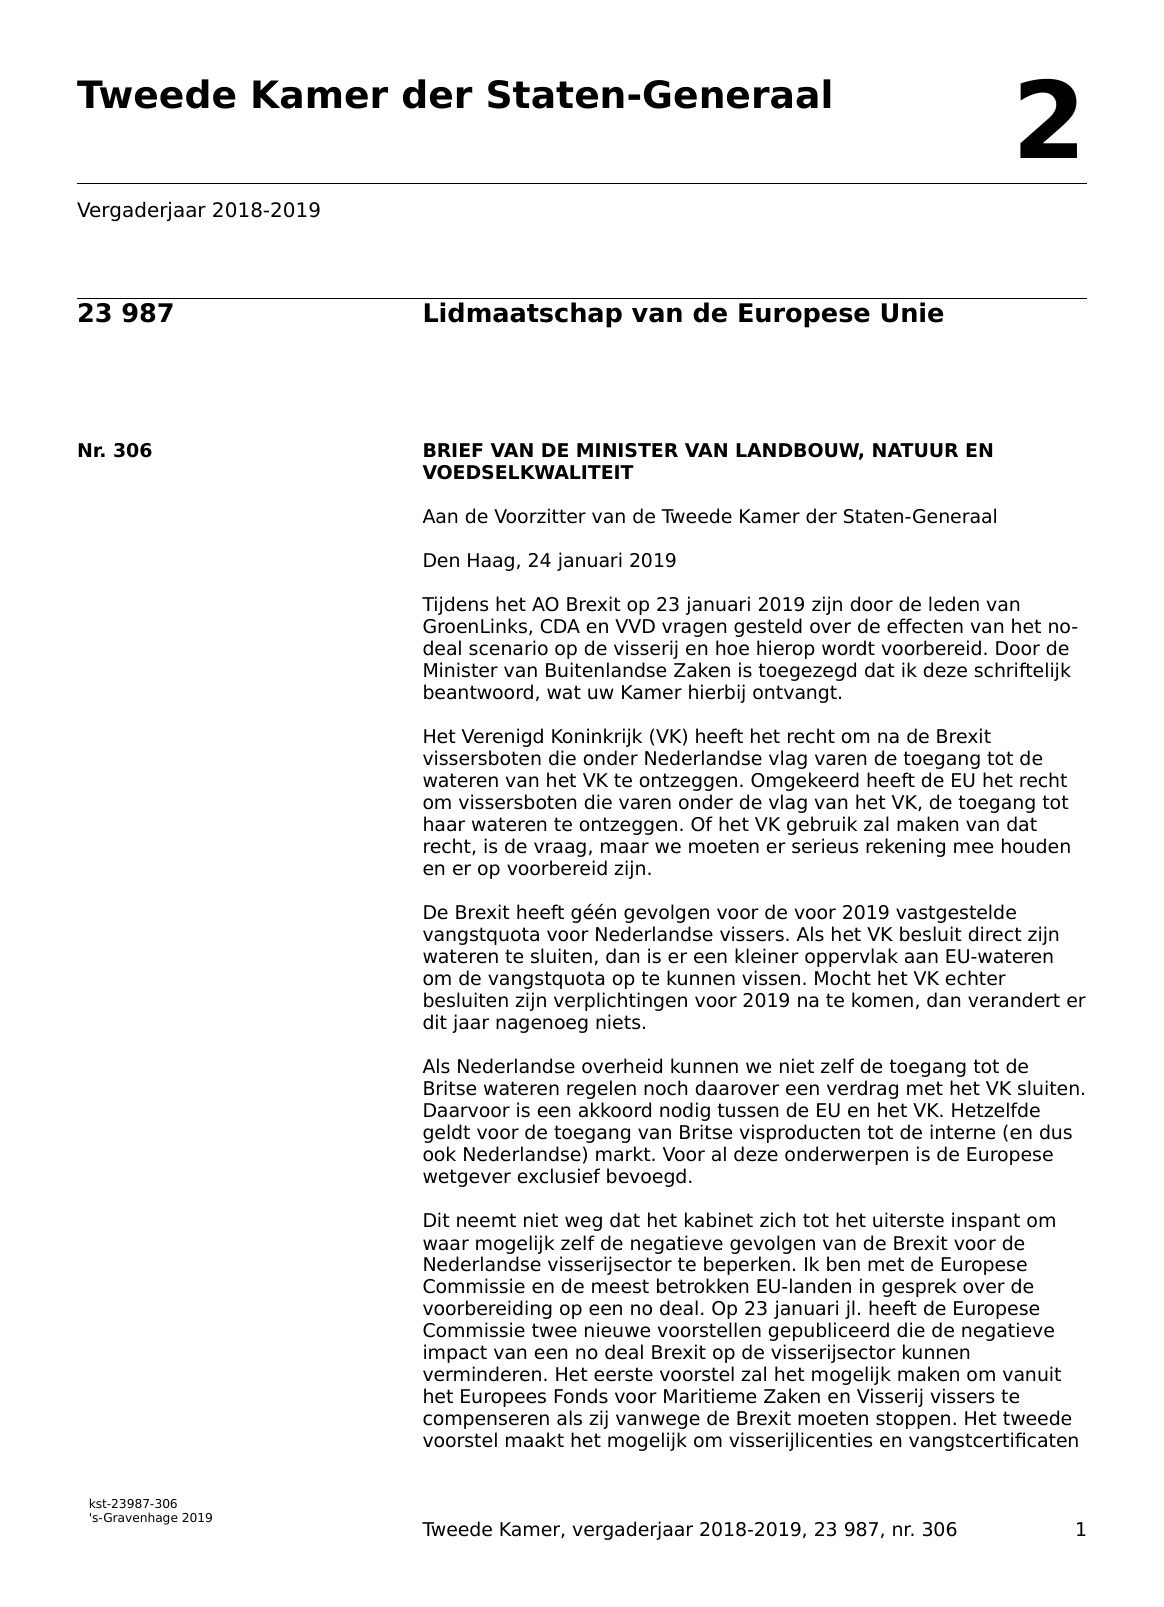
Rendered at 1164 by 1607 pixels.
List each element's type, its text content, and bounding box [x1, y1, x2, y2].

text Het Verenigd Koninkrijk (VK) heeft het recht om na de Brexit vissersboten die onder Nederlandse vlag varen de toegang tot de wateren van het VK te ontzeggen. Omgekeerd heeft de EU het recht om vissersboten die varen onder de vlag van het VK, de toegang tot haar wateren te ontzeggen. Of het VK gebruik zal maken van dat recht, is de vraag, maar we moeten er serieus rekening mee houden en er op voorbereid zijn. [422, 726, 1087, 880]
subtitle 23 987 Lidmaatschap van de Europese Unie [77, 299, 1087, 329]
text Tijdens het AO Brexit op 23 januari 2019 zijn door de leden van GroenLinks, CDA en VVD vragen gesteld over de effecten van het no-deal scenario op de visserij en hoe hierop wordt voorbereid. Door de Minister van Buitenlandse Zaken is toegezegd dat ik deze schriftelijk beantwoord, wat uw Kamer hierbij ontvangt. [422, 594, 1087, 704]
text kst-23987-306 [88, 1497, 323, 1511]
text Den Haag, 24 januari 2019 [422, 550, 1087, 572]
table_cell Vergaderjaar 2018-2019 [77, 184, 1087, 298]
text De Brexit heeft géén gevolgen voor de voor 2019 vastgestelde vangstquota voor Nederlandse vissers. Als het VK besluit direct zijn wateren te sluiten, dan is er een kleiner oppervlak aan EU-wateren om de vangstquota op te kunnen vissen. Mocht het VK echter besluiten zijn verplichtingen voor 2019 na te komen, dan verandert er dit jaar nagenoeg niets. [422, 902, 1087, 1034]
text 's-Gravenhage 2019 [88, 1511, 323, 1525]
text Als Nederlandse overheid kunnen we niet zelf de toegang tot de Britse wateren regelen noch daarover een verdrag met het VK sluiten. Daarvoor is een akkoord nodig tussen de EU en het VK. Hetzelfde geldt voor de toegang van Britse visproducten tot de interne (en dus ook Nederlandse) markt. Voor al deze onderwerpen is de Europese wetgever exclusief bevoegd. [422, 1056, 1087, 1188]
subtitle Nr. 306 BRIEF VAN DE MINISTER VAN LANDBOUW, NATUUR EN VOEDSELKWALITEIT [77, 440, 1087, 484]
table_header Tweede Kamer der Staten-Generaal [77, 59, 886, 183]
table_header 2 [886, 59, 1087, 183]
text Dit neemt niet weg dat het kabinet zich tot het uiterste inspant om waar mogelijk zelf de negatieve gevolgen van de Brexit voor de Nederlandse visserijsector te beperken. Ik ben met de Europese Commissie en de meest betrokken EU-landen in gesprek over de voorbereiding op een no deal. Op 23 januari jl. heeft de Europese Commissie twee nieuwe voorstellen gepubliceerd die de negatieve impact van een no deal Brexit op de visserijsector kunnen verminderen. Het eerste voorstel zal het mogelijk maken om vanuit het Europees Fonds voor Maritieme Zaken en Visserij vissers te compenseren als zij vanwege de Brexit moeten stoppen. Het tweede voorstel maakt het mogelijk om visserijlicenties en vangstcertificaten [422, 1210, 1087, 1452]
text Aan de Voorzitter van de Tweede Kamer der Staten-Generaal [422, 506, 1087, 528]
